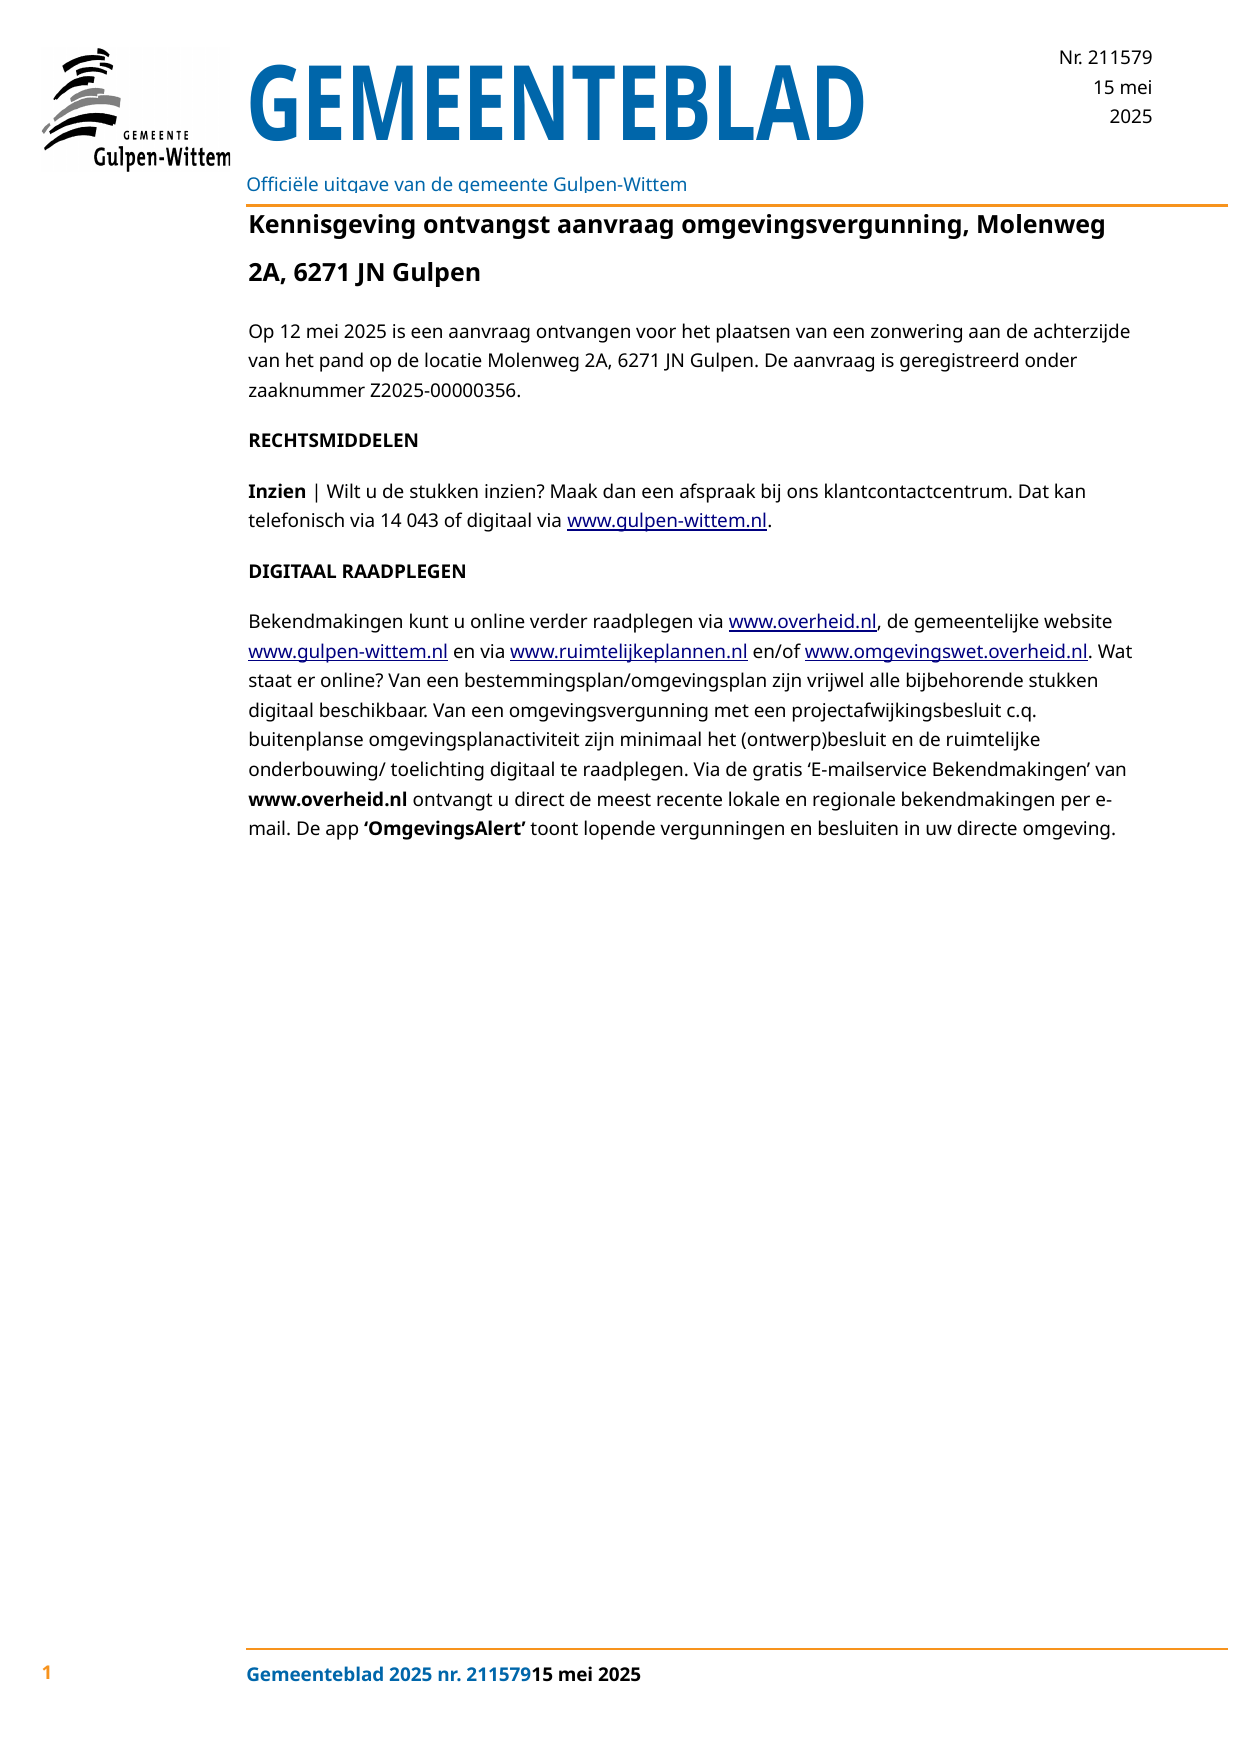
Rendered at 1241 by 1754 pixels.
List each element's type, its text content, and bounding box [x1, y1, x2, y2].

text Bekendmakingen kunt u online verder raadplegen via www.overheid.nl, de gemeentelijke website www.gulpen-wittem.nl en via www.ruimtelijkeplannen.nl en/of www.omgevingswet.overheid.nl. Wat staat er online? Van een bestemmingsplan/omgevingsplan zijn vrijwel alle bijbehorende stukken digitaal beschikbaar. Van een omgevingsvergunning met een projectafwijkingsbesluit c.q. buitenplanse omgevingsplanactiviteit zijn minimaal het (ontwerp)besluit en de ruimtelijke onderbouwing/ toelichting digitaal te raadplegen. Via de gratis ‘E-mailservice Bekendmakingen’ van www.overheid.nl ontvangt u direct de meest recente lokale en regionale bekendmakingen per e-mail. De app ‘OmgevingsAlert’ toont lopende vergunningen en besluiten in uw directe omgeving. [248, 608, 1152, 841]
picture [41, 47, 231, 172]
text Op 12 mei 2025 is een aanvraag ontvangen voor het plaatsen van een zonwering aan de achterzijde van het pand op de locatie Molenweg 2A, 6271 JN Gulpen. De aanvraag is geregistreerd onder zaaknummer Z2025-00000356. [248, 318, 1152, 403]
text RECHTSMIDDELEN [248, 427, 1152, 453]
text Inzien | Wilt u de stukken inzien? Maak dan een afspraak bij ons klantcontactcentrum. Dat kan telefonisch via 14 043 of digitaal via www.gulpen-wittem.nl. [248, 478, 1152, 533]
text DIGITAAL RAADPLEGEN [248, 558, 1152, 584]
text Kennisgeving ontvangst aanvraag omgevingsvergunning, Molenweg 2A, 6271 JN Gulpen [248, 207, 1152, 288]
